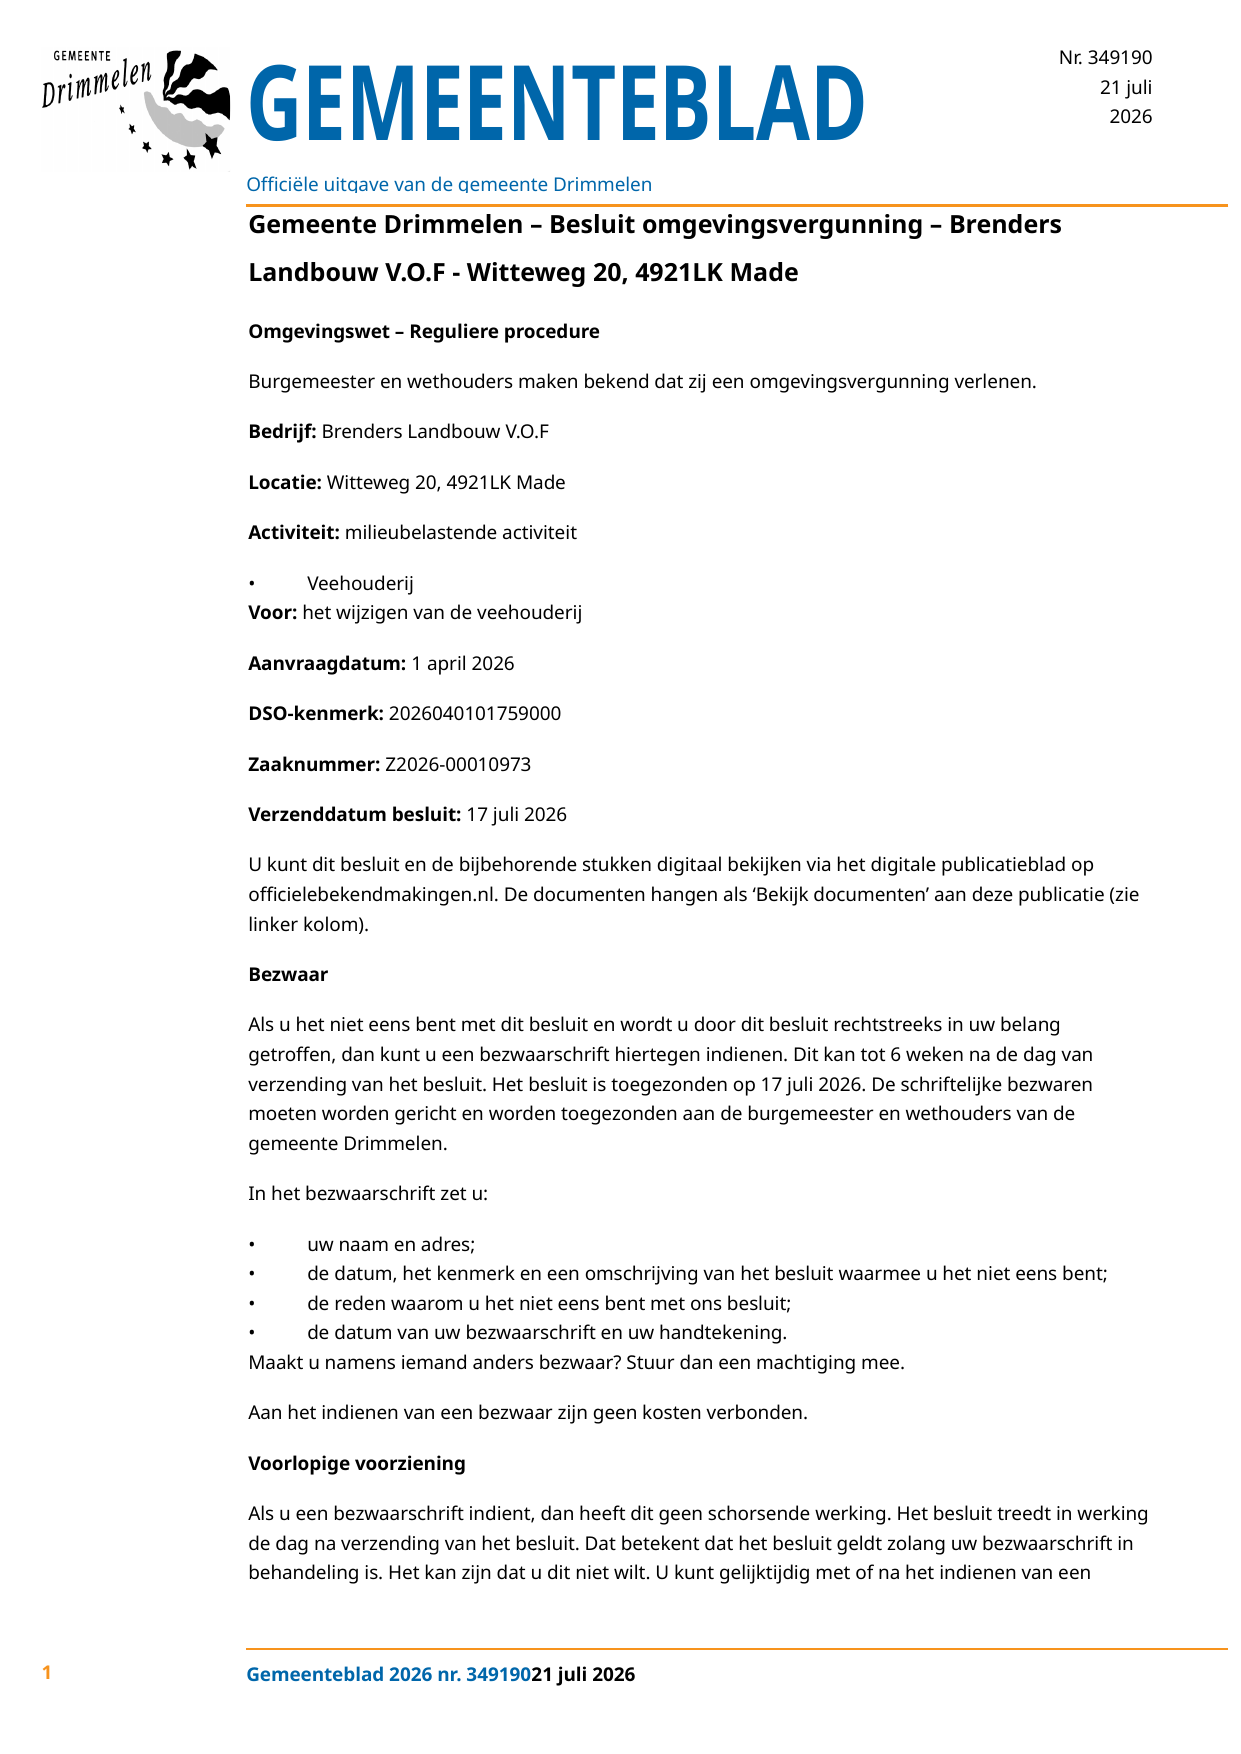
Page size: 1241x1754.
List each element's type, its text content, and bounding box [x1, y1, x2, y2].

text Aanvraagdatum: 1 april 2026 [248, 650, 1152, 676]
text Voorlopige voorziening [248, 1450, 1152, 1476]
text Bedrijf: Brenders Landbouw V.O.F [248, 419, 1152, 444]
text Omgevingswet – Reguliere procedure [248, 318, 1152, 344]
list uw naam en adres; [248, 1231, 1152, 1257]
text Bezwaar [248, 961, 1152, 987]
text Activiteit: milieubelastende activiteit [248, 519, 1152, 545]
text Als u het niet eens bent met dit besluit en wordt u door dit besluit rechtstreeks in uw belang getroffen, dan kunt u een bezwaarschrift hiertegen indienen. Dit kan tot 6 weken na de dag van verzending van het besluit. Het besluit is toegezonden op 17 juli 2026. De schriftelijke bezwaren moeten worden gericht en worden toegezonden aan de burgemeester en wethouders van de gemeente Drimmelen. [248, 1012, 1152, 1156]
list de reden waarom u het niet eens bent met ons besluit; [248, 1290, 1152, 1316]
text U kunt dit besluit en de bijbehorende stukken digitaal bekijken via het digitale publicatieblad op officielebekendmakingen.nl. De documenten hangen als ‘Bekijk documenten’ aan deze publicatie (zie linker kolom). [248, 852, 1152, 937]
text Gemeente Drimmelen – Besluit omgevingsvergunning – Brenders Landbouw V.O.F - Witteweg 20, 4921LK Made [248, 207, 1152, 288]
text Als u een bezwaarschrift indient, dan heeft dit geen schorsende werking. Het besluit treedt in werking de dag na verzending van het besluit. Dat betekent dat het besluit geldt zolang uw bezwaarschrift in behandeling is. Het kan zijn dat u dit niet wilt. U kunt gelijktijdig met of na het indienen van een [248, 1500, 1152, 1585]
picture [41, 47, 231, 172]
text In het bezwaarschrift zet u: [248, 1180, 1152, 1206]
list de datum van uw bezwaarschrift en uw handtekening. [248, 1319, 1152, 1345]
text Verzenddatum besluit: 17 juli 2026 [248, 801, 1152, 827]
text Burgemeester en wethouders maken bekend dat zij een omgevingsvergunning verlenen. [248, 368, 1152, 394]
text DSO-kenmerk: 2026040101759000 [248, 700, 1152, 726]
text Voor: het wijzigen van de veehouderij [248, 599, 1152, 625]
text Aan het indienen van een bezwaar zijn geen kosten verbonden. [248, 1399, 1152, 1425]
text Maakt u namens iemand anders bezwaar? Stuur dan een machtiging mee. [248, 1349, 1152, 1375]
text Zaaknummer: Z2026-00010973 [248, 751, 1152, 777]
text Locatie: Witteweg 20, 4921LK Made [248, 469, 1152, 495]
list Veehouderij [248, 570, 1152, 596]
list de datum, het kenmerk en een omschrijving van het besluit waarmee u het niet eens bent; [248, 1260, 1152, 1286]
